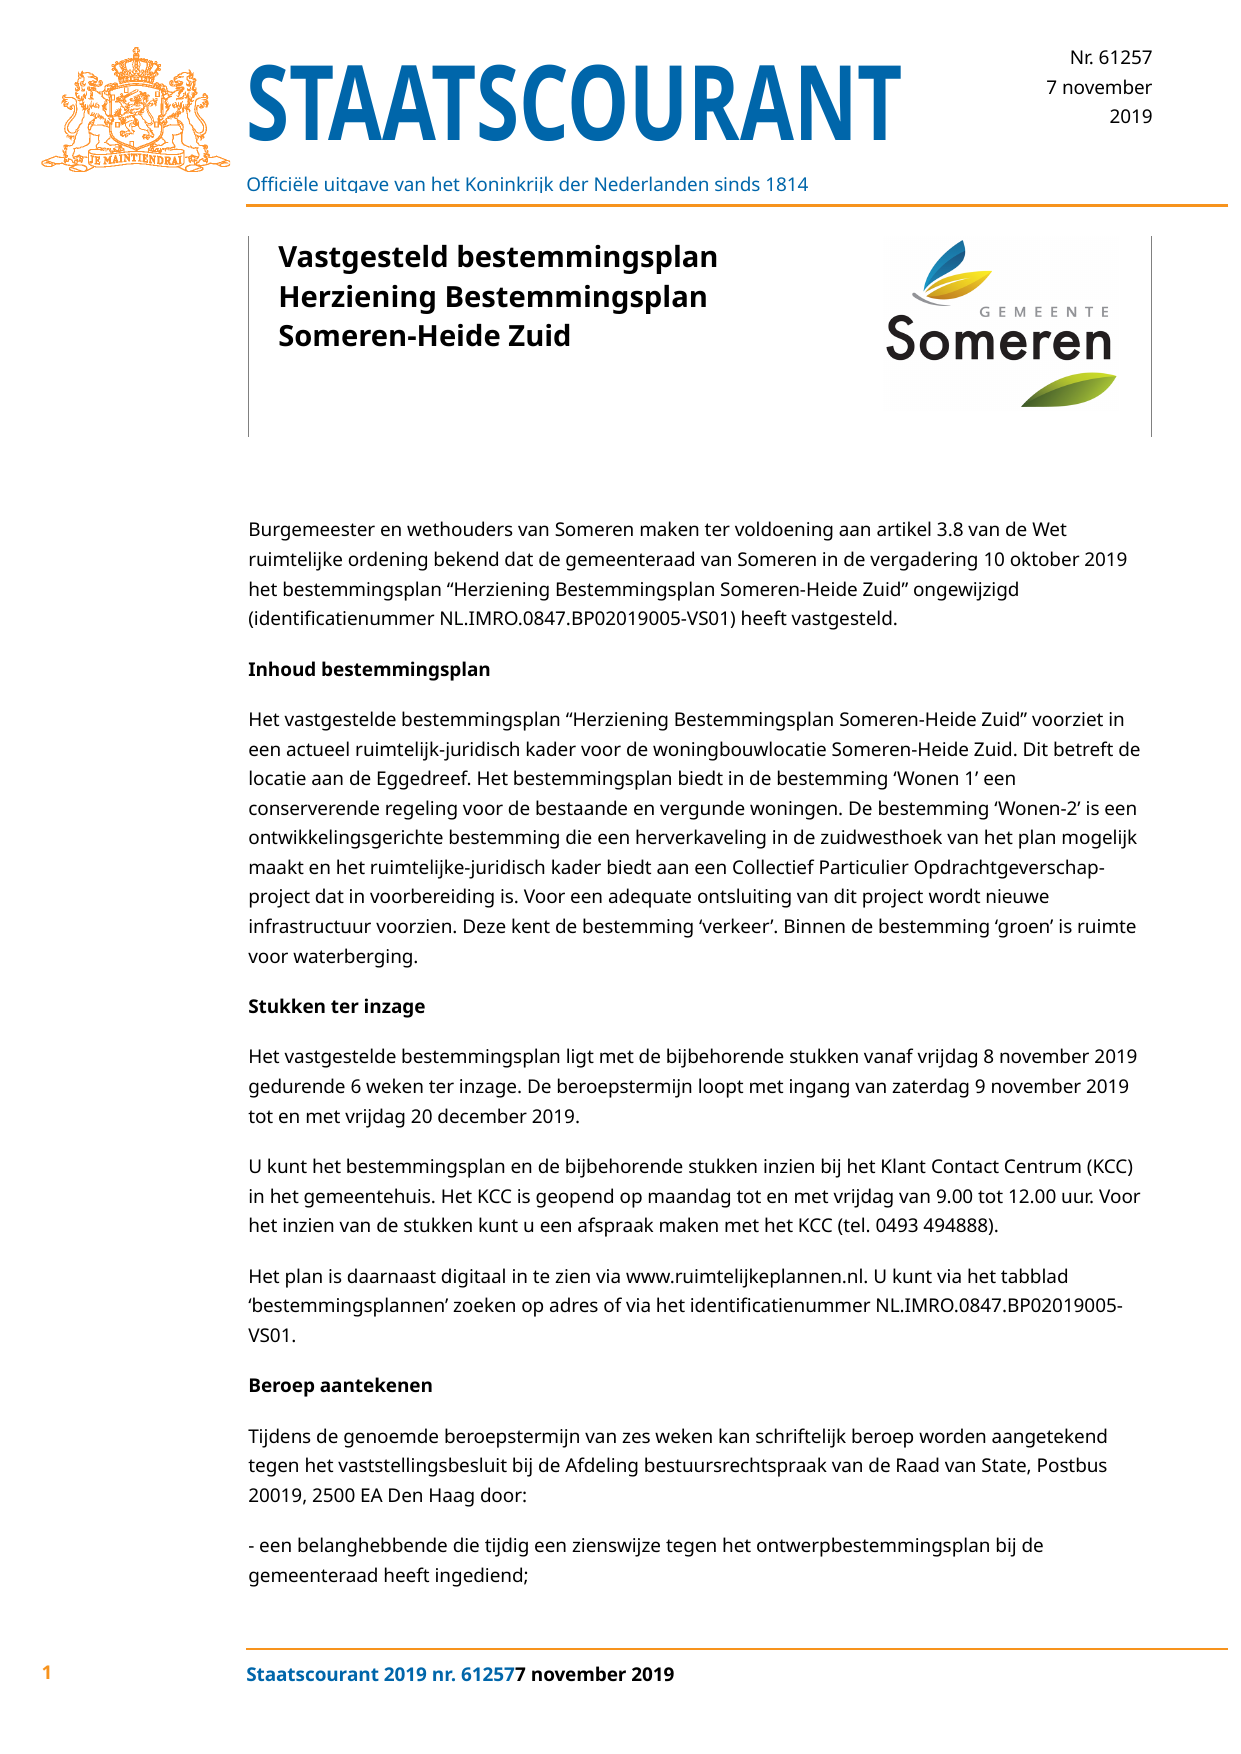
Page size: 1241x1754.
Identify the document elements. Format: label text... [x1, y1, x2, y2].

text Beroep aantekenen [248, 1372, 1152, 1398]
text Het vastgestelde bestemmingsplan ligt met de bijbehorende stukken vanaf vrijdag 8 november 2019 gedurende 6 weken ter inzage. De beroepstermijn loopt met ingang van zaterdag 9 november 2019 tot en met vrijdag 20 december 2019. [248, 1044, 1152, 1129]
table_header [850, 236, 1151, 437]
text Burgemeester en wethouders van Someren maken ter voldoening aan artikel 3.8 van de Wet ruimtelijke ordening bekend dat de gemeenteraad van Someren in de vergadering 10 oktober 2019 het bestemmingsplan “Herziening Bestemmingsplan Someren-Heide Zuid” ongewijzigd (identificatienummer NL.IMRO.0847.BP02019005-VS01) heeft vastgesteld. [248, 517, 1152, 631]
table_header Vastgesteld bestemmingsplan Herziening Bestemmingsplan Someren-Heide Zuid [249, 236, 850, 437]
text - een belanghebbende die tijdig een zienswijze tegen het ontwerpbestemmingsplan bij de gemeenteraad heeft ingediend; [248, 1532, 1152, 1588]
picture [41, 47, 231, 172]
text Stukken ter inzage [248, 993, 1152, 1019]
text Het plan is daarnaast digitaal in te zien via www.ruimtelijkeplannen.nl. U kunt via het tabblad ‘bestemmingsplannen’ zoeken op adres of via het identificatienummer NL.IMRO.0847.BP02019005-VS01. [248, 1263, 1152, 1348]
picture [882, 236, 1119, 411]
text Het vastgestelde bestemmingsplan “Herziening Bestemmingsplan Someren-Heide Zuid” voorziet in een actueel ruimtelijk-juridisch kader voor de woningbouwlocatie Someren-Heide Zuid. Dit betreft de locatie aan de Eggedreef. Het bestemmingsplan biedt in de bestemming ‘Wonen 1’ een conserverende regeling voor de bestaande en vergunde woningen. De bestemming ‘Wonen-2’ is een ontwikkelingsgerichte bestemming die een herverkaveling in de zuidwesthoek van het plan mogelijk maakt en het ruimtelijke-juridisch kader biedt aan een Collectief Particulier Opdrachtgeverschap-project dat in voorbereiding is. Voor een adequate ontsluiting van dit project wordt nieuwe infrastructuur voorzien. Deze kent de bestemming ‘verkeer’. Binnen de bestemming ‘groen’ is ruimte voor waterberging. [248, 706, 1152, 969]
text Tijdens de genoemde beroepstermijn van zes weken kan schriftelijk beroep worden aangetekend tegen het vaststellingsbesluit bij de Afdeling bestuursrechtspraak van de Raad van State, Postbus 20019, 2500 EA Den Haag door: [248, 1423, 1152, 1508]
text Inhoud bestemmingsplan [248, 656, 1152, 682]
text U kunt het bestemmingsplan en de bijbehorende stukken inzien bij het Klant Contact Centrum (KCC) in het gemeentehuis. Het KCC is geopend op maandag tot en met vrijdag van 9.00 tot 12.00 uur. Voor het inzien van de stukken kunt u een afspraak maken met het KCC (tel. 0493 494888). [248, 1153, 1152, 1238]
